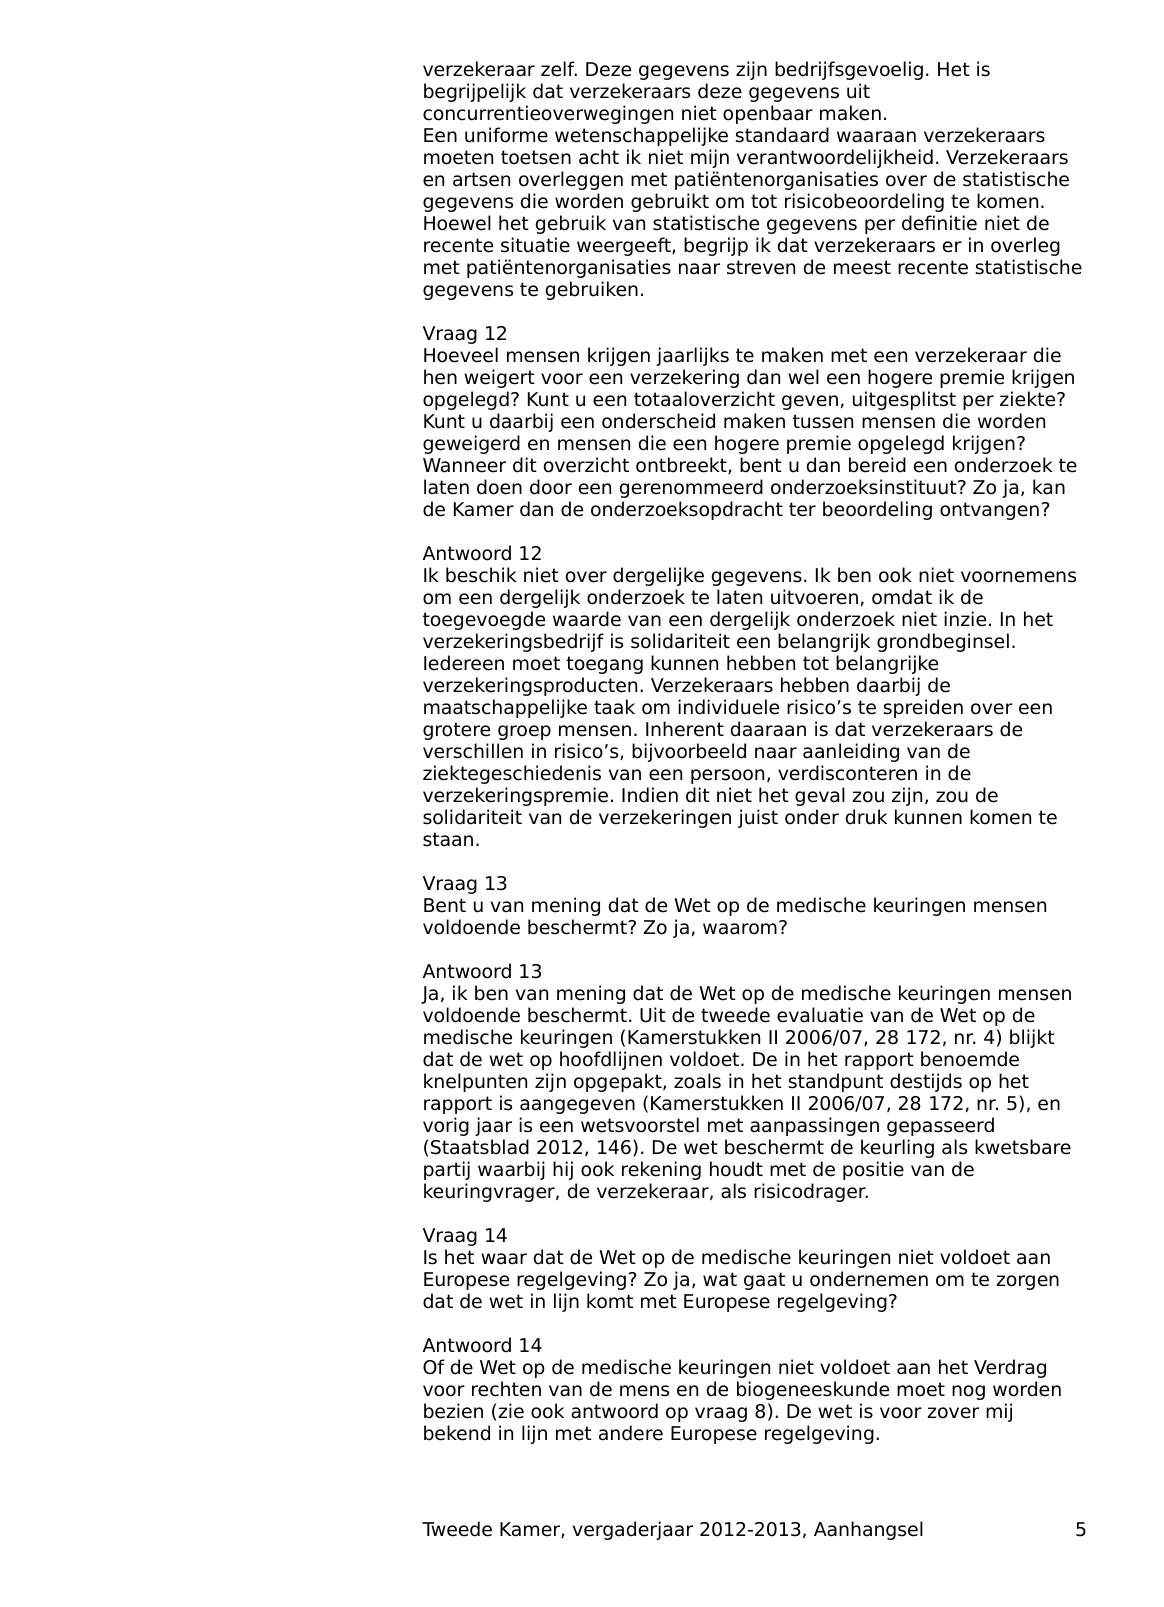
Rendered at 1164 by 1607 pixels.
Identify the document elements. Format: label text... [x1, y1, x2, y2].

text Antwoord 13 [422, 961, 1087, 983]
text Vraag 14 [422, 1225, 1087, 1247]
text verzekeraar zelf. Deze gegevens zijn bedrijfsgevoelig. Het is begrijpelijk dat verzekeraars deze gegevens uit concurrentieoverwegingen niet openbaar maken. [422, 59, 1087, 125]
text Ik beschik niet over dergelijke gegevens. Ik ben ook niet voornemens om een dergelijk onderzoek te laten uitvoeren, omdat ik de toegevoegde waarde van een dergelijk onderzoek niet inzie. In het verzekeringsbedrijf is solidariteit een belangrijk grondbeginsel. Iedereen moet toegang kunnen hebben tot belangrijke verzekeringsproducten. Verzekeraars hebben daarbij de maatschappelijke taak om individuele risico’s te spreiden over een grotere groep mensen. Inherent daaraan is dat verzekeraars de verschillen in risico’s, bijvoorbeeld naar aanleiding van de ziektegeschiedenis van een persoon, verdisconteren in de verzekeringspremie. Indien dit niet het geval zou zijn, zou de solidariteit van de verzekeringen juist onder druk kunnen komen te staan. [422, 565, 1087, 851]
text Ja, ik ben van mening dat de Wet op de medische keuringen mensen voldoende beschermt. Uit de tweede evaluatie van de Wet op de medische keuringen (Kamerstukken II 2006/07, 28 172, nr. 4) blijkt dat de wet op hoofdlijnen voldoet. De in het rapport benoemde knelpunten zijn opgepakt, zoals in het standpunt destijds op het rapport is aangegeven (Kamerstukken II 2006/07, 28 172, nr. 5), en vorig jaar is een wetsvoorstel met aanpassingen gepasseerd (Staatsblad 2012, 146). De wet beschermt de keurling als kwetsbare partij waarbij hij ook rekening houdt met de positie van de keuringvrager, de verzekeraar, als risicodrager. [422, 983, 1087, 1203]
text Antwoord 14 [422, 1335, 1087, 1357]
text Vraag 12 [422, 323, 1087, 345]
text Antwoord 12 [422, 543, 1087, 565]
text Bent u van mening dat de Wet op de medische keuringen mensen voldoende beschermt? Zo ja, waarom? [422, 895, 1087, 939]
text Een uniforme wetenschappelijke standaard waaraan verzekeraars moeten toetsen acht ik niet mijn verantwoordelijkheid. Verzekeraars en artsen overleggen met patiëntenorganisaties over de statistische gegevens die worden gebruikt om tot risicobeoordeling te komen. Hoewel het gebruik van statistische gegevens per definitie niet de recente situatie weergeeft, begrijp ik dat verzekeraars er in overleg met patiëntenorganisaties naar streven de meest recente statistische gegevens te gebruiken. [422, 125, 1087, 301]
text Vraag 13 [422, 873, 1087, 895]
text Hoeveel mensen krijgen jaarlijks te maken met een verzekeraar die hen weigert voor een verzekering dan wel een hogere premie krijgen opgelegd? Kunt u een totaaloverzicht geven, uitgesplitst per ziekte? Kunt u daarbij een onderscheid maken tussen mensen die worden geweigerd en mensen die een hogere premie opgelegd krijgen? Wanneer dit overzicht ontbreekt, bent u dan bereid een onderzoek te laten doen door een gerenommeerd onderzoeksinstituut? Zo ja, kan de Kamer dan de onderzoeksopdracht ter beoordeling ontvangen? [422, 345, 1087, 521]
text Is het waar dat de Wet op de medische keuringen niet voldoet aan Europese regelgeving? Zo ja, wat gaat u ondernemen om te zorgen dat de wet in lijn komt met Europese regelgeving? [422, 1247, 1087, 1313]
text Of de Wet op de medische keuringen niet voldoet aan het Verdrag voor rechten van de mens en de biogeneeskunde moet nog worden bezien (zie ook antwoord op vraag 8). De wet is voor zover mij bekend in lijn met andere Europese regelgeving. [422, 1357, 1087, 1445]
